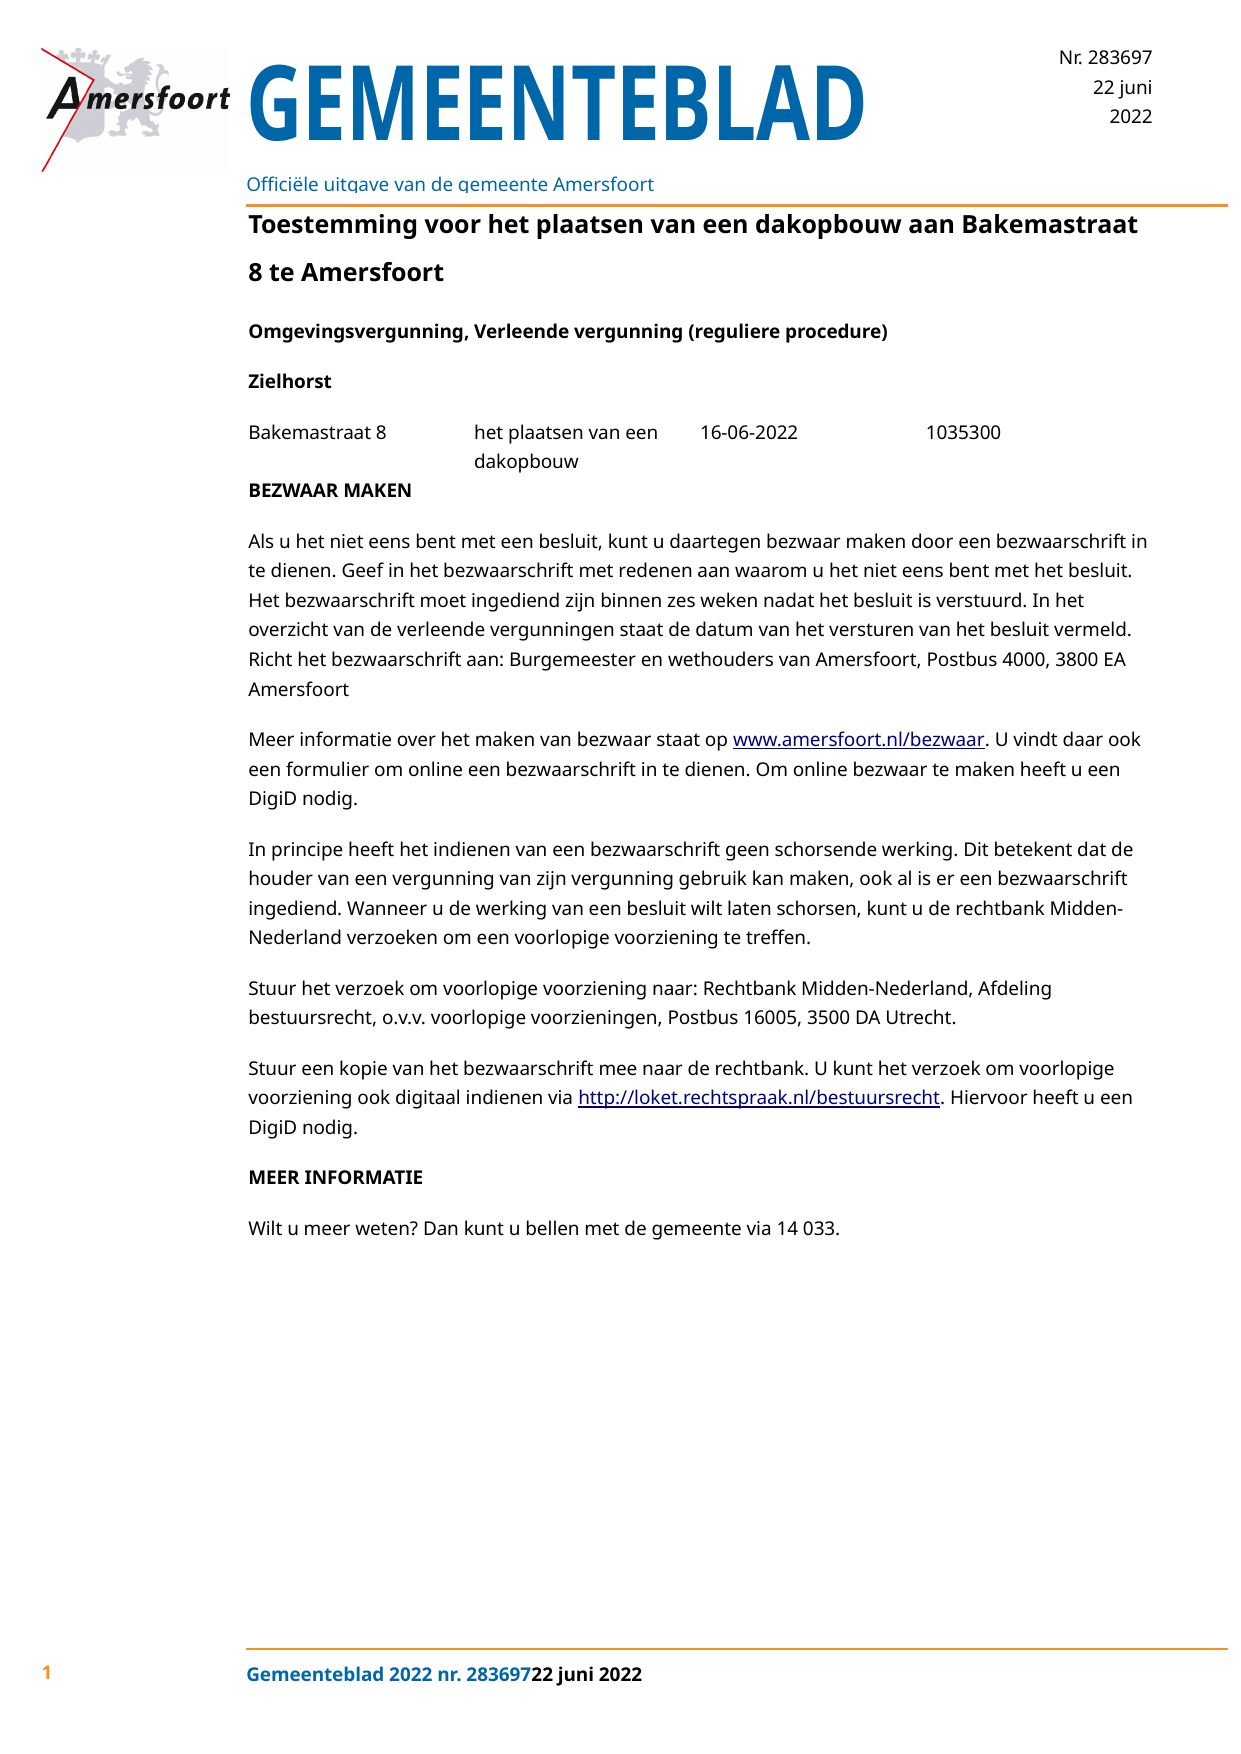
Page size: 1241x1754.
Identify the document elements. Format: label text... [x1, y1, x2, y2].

text Stuur het verzoek om voorlopige voorziening naar: Rechtbank Midden-Nederland, Afdeling bestuursrecht, o.v.v. voorlopige voorzieningen, Postbus 16005, 3500 DA Utrecht. [248, 975, 1152, 1030]
text In principe heeft het indienen van een bezwaarschrift geen schorsende werking. Dit betekent dat de houder van een vergunning van zijn vergunning gebruik kan maken, ook al is er een bezwaarschrift ingediend. Wanneer u de werking van een besluit wilt laten schorsen, kunt u de rechtbank Midden-Nederland verzoeken om een voorlopige voorziening te treffen. [248, 836, 1152, 950]
table_header 1035300 [926, 419, 1152, 474]
table_header Bakemastraat 8 [248, 419, 474, 474]
text BEZWAAR MAKEN [248, 477, 1152, 503]
picture [41, 47, 231, 172]
text Omgevingsvergunning, Verleende vergunning (reguliere procedure) [248, 318, 1152, 344]
text Meer informatie over het maken van bezwaar staat op www.amersfoort.nl/bezwaar. U vindt daar ook een formulier om online een bezwaarschrift in te dienen. Om online bezwaar te maken heeft u een DigiD nodig. [248, 726, 1152, 811]
text Stuur een kopie van het bezwaarschrift mee naar de rechtbank. U kunt het verzoek om voorlopige voorziening ook digitaal indienen via http://loket.rechtspraak.nl/bestuursrecht. Hiervoor heeft u een DigiD nodig. [248, 1055, 1152, 1140]
text Als u het niet eens bent met een besluit, kunt u daartegen bezwaar maken door een bezwaarschrift in te dienen. Geef in het bezwaarschrift met redenen aan waarom u het niet eens bent met het besluit. Het bezwaarschrift moet ingediend zijn binnen zes weken nadat het besluit is verstuurd. In het overzicht van de verleende vergunningen staat de datum van het versturen van het besluit vermeld. Richt het bezwaarschrift aan: Burgemeester en wethouders van Amersfoort, Postbus 4000, 3800 EA Amersfoort [248, 528, 1152, 701]
text Toestemming voor het plaatsen van een dakopbouw aan Bakemastraat 8 te Amersfoort [248, 207, 1152, 288]
text Zielhorst [248, 368, 1152, 394]
table_header het plaatsen van een dakopbouw [474, 419, 700, 474]
text MEER INFORMATIE [248, 1164, 1152, 1190]
table_header 16-06-2022 [700, 419, 926, 474]
text Wilt u meer weten? Dan kunt u bellen met de gemeente via 14 033. [248, 1215, 1152, 1241]
